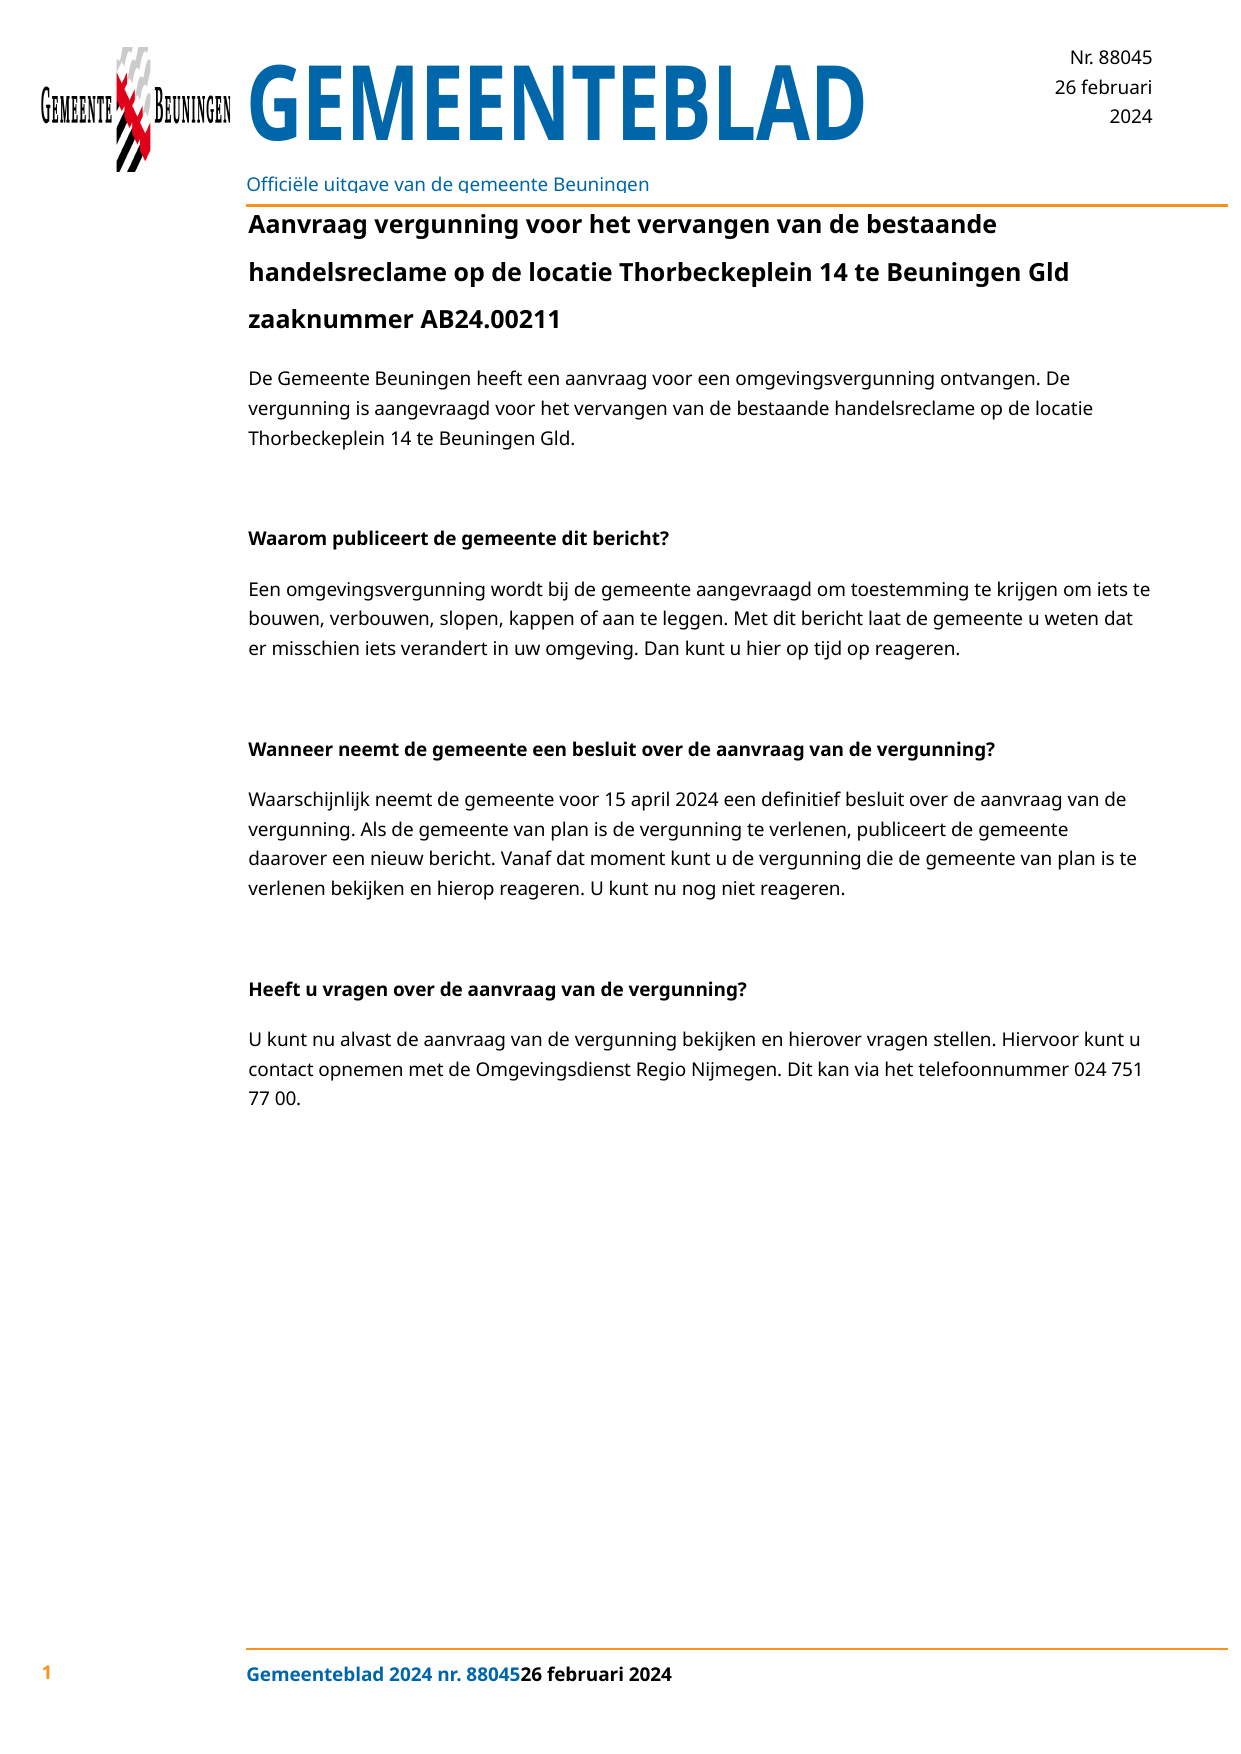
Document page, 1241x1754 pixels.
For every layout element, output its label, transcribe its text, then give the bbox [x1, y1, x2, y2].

picture [41, 47, 231, 172]
text U kunt nu alvast de aanvraag van de vergunning bekijken en hierover vragen stellen. Hiervoor kunt u contact opnemen met de Omgevingsdienst Regio Nijmegen. Dit kan via het telefoonnummer 024 751 77 00. [248, 1026, 1152, 1111]
text De Gemeente Beuningen heeft een aanvraag voor een omgevingsvergunning ontvangen. De vergunning is aangevraagd voor het vervangen van de bestaande handelsreclame op de locatie Thorbeckeplein 14 te Beuningen Gld. [248, 366, 1152, 450]
text Een omgevingsvergunning wordt bij de gemeente aangevraagd om toestemming te krijgen om iets te bouwen, verbouwen, slopen, kappen of aan te leggen. Met dit bericht laat de gemeente u weten dat er misschien iets verandert in uw omgeving. Dan kunt u hier op tijd op reageren. [248, 576, 1152, 661]
text Wanneer neemt de gemeente een besluit over de aanvraag van de vergunning? [248, 736, 1152, 762]
text Heeft u vragen over de aanvraag van de vergunning? [248, 976, 1152, 1002]
text Waarschijnlijk neemt de gemeente voor 15 april 2024 een definitief besluit over de aanvraag van de vergunning. Als de gemeente van plan is de vergunning te verlenen, publiceert de gemeente daarover een nieuw bericht. Vanaf dat moment kunt u de vergunning die de gemeente van plan is te verlenen bekijken en hierop reageren. U kunt nu nog niet reageren. [248, 786, 1152, 901]
text Waarom publiceert de gemeente dit bericht? [248, 526, 1152, 551]
text Aanvraag vergunning voor het vervangen van de bestaande handelsreclame op de locatie Thorbeckeplein 14 te Beuningen Gld zaaknummer AB24.00211 [248, 207, 1152, 336]
